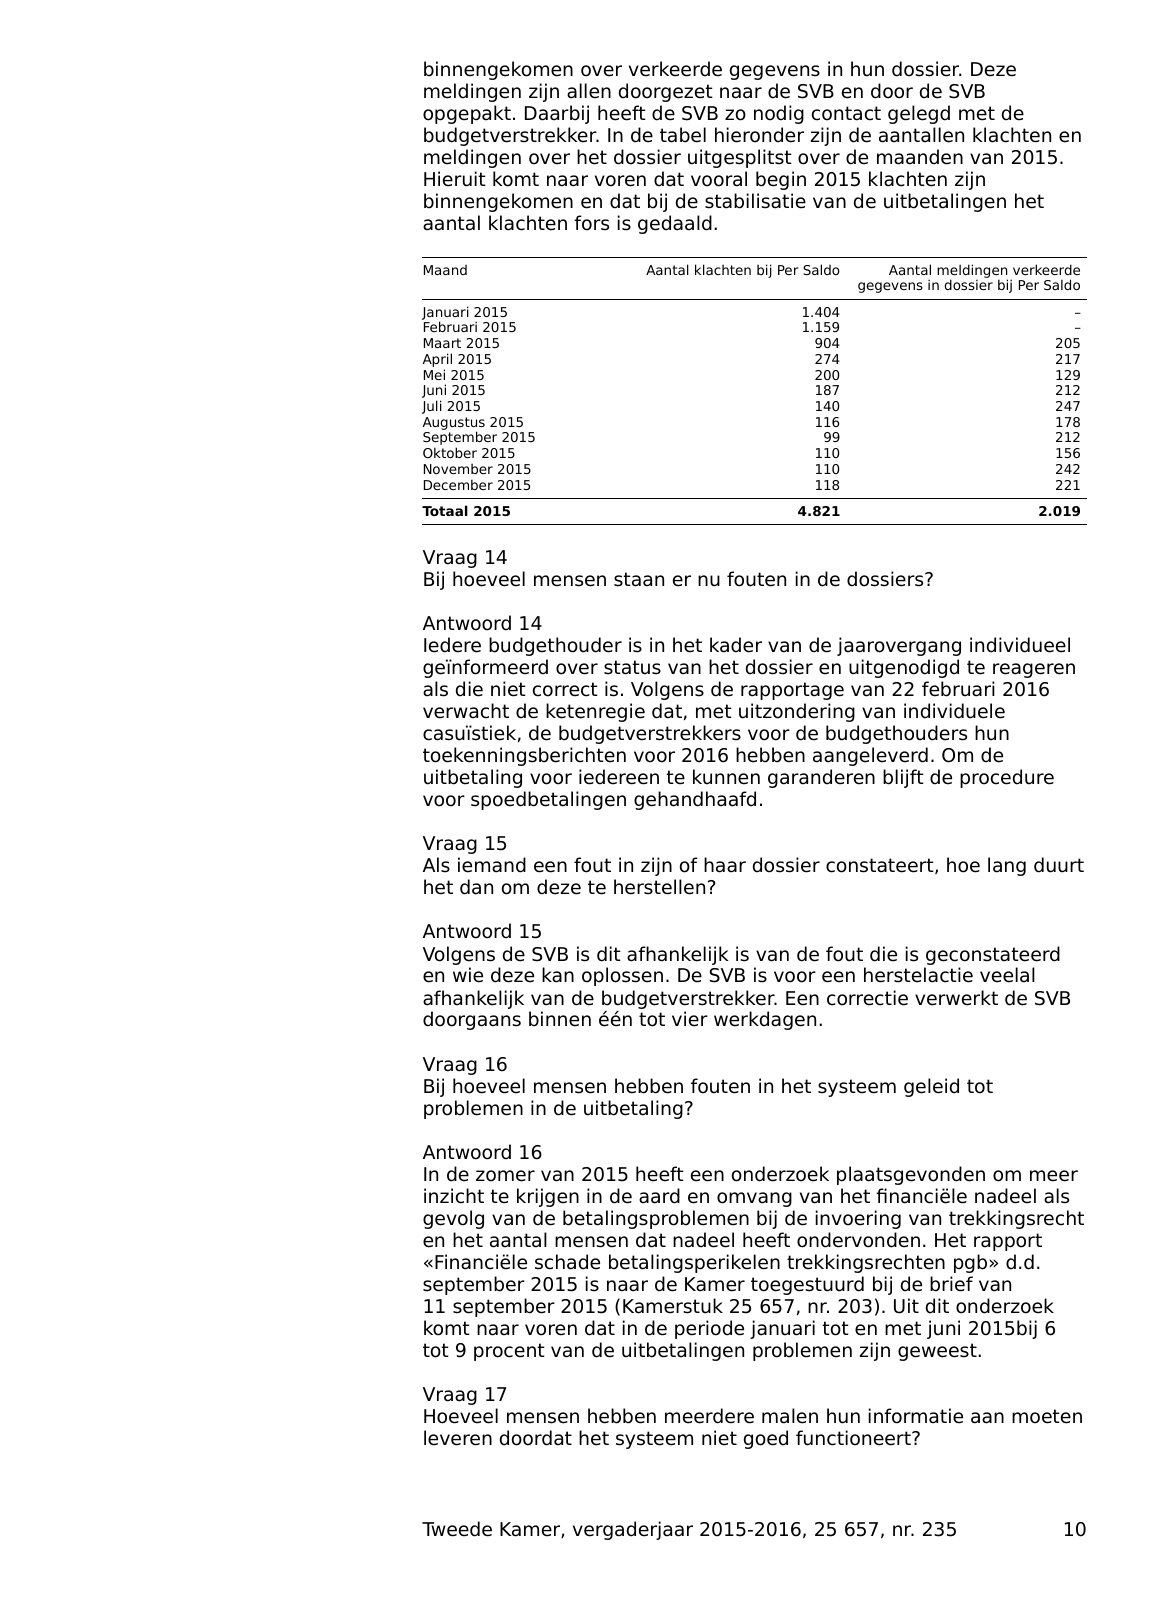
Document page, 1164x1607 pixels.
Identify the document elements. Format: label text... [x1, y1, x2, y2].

table_cell 99 [620, 430, 846, 446]
table_cell November 2015 [422, 462, 620, 477]
text Antwoord 15 [422, 921, 1087, 943]
text Vraag 14 [422, 547, 1087, 569]
table_cell 116 [620, 415, 846, 430]
text In de zomer van 2015 heeft een onderzoek plaatsgevonden om meer inzicht te krijgen in de aard en omvang van het financiële nadeel als gevolg van de betalingsproblemen bij de invoering van trekkingsrecht en het aantal mensen dat nadeel heeft ondervonden. Het rapport «Financiële schade betalingsperikelen trekkingsrechten pgb» d.d. september 2015 is naar de Kamer toegestuurd bij de brief van 11 september 2015 (Kamerstuk 25 657, nr. 203). Uit dit onderzoek komt naar voren dat in de periode januari tot en met juni 2015bij 6 tot 9 procent van de uitbetalingen problemen zijn geweest. [422, 1164, 1087, 1361]
text Hoeveel mensen hebben meerdere malen hun informatie aan moeten leveren doordat het systeem niet goed functioneert? [422, 1406, 1087, 1449]
table_cell Juni 2015 [422, 383, 620, 399]
table_cell Januari 2015 [422, 300, 620, 320]
text binnengekomen over verkeerde gegevens in hun dossier. Deze meldingen zijn allen doorgezet naar de SVB en door de SVB opgepakt. Daarbij heeft de SVB zo nodig contact gelegd met de budgetverstrekker. In de tabel hieronder zijn de aantallen klachten en meldingen over het dossier uitgesplitst over de maanden van 2015. Hieruit komt naar voren dat vooral begin 2015 klachten zijn binnengekomen en dat bij de stabilisatie van de uitbetalingen het aantal klachten fors is gedaald. [422, 59, 1087, 235]
text Antwoord 16 [422, 1142, 1087, 1164]
table_cell 1.159 [620, 320, 846, 336]
text Als iemand een fout in zijn of haar dossier constateert, hoe lang duurt het dan om deze te herstellen? [422, 855, 1087, 899]
table_cell 274 [620, 352, 846, 367]
table_cell September 2015 [422, 430, 620, 446]
table_cell 242 [846, 462, 1087, 477]
table_cell Mei 2015 [422, 367, 620, 383]
table_cell 187 [620, 383, 846, 399]
text Vraag 16 [422, 1053, 1087, 1076]
table_cell – [846, 320, 1087, 336]
table_cell 1.404 [620, 300, 846, 320]
text Vraag 17 [422, 1384, 1087, 1406]
table_cell 110 [620, 446, 846, 462]
table_cell 200 [620, 367, 846, 383]
table_cell Juli 2015 [422, 399, 620, 414]
text Iedere budgethouder is in het kader van de jaarovergang individueel geïnformeerd over status van het dossier en uitgenodigd te reageren als die niet correct is. Volgens de rapportage van 22 februari 2016 verwacht de ketenregie dat, met uitzondering van individuele casuïstiek, de budgetverstrekkers voor de budgethouders hun toekenningsberichten voor 2016 hebben aangeleverd. Om de uitbetaling voor iedereen te kunnen garanderen blijft de procedure voor spoedbetalingen gehandhaafd. [422, 635, 1087, 811]
table_cell 2.019 [846, 499, 1087, 524]
table_cell 205 [846, 336, 1087, 352]
table_cell Maart 2015 [422, 336, 620, 352]
table_header Aantal meldingen verkeerde gegevens in dossier bij Per Saldo [846, 258, 1087, 299]
table_cell 212 [846, 383, 1087, 399]
table_cell 140 [620, 399, 846, 414]
text Bij hoeveel mensen staan er nu fouten in de dossiers? [422, 569, 1087, 591]
text Volgens de SVB is dit afhankelijk is van de fout die is geconstateerd en wie deze kan oplossen. De SVB is voor een herstelactie veelal afhankelijk van de budgetverstrekker. Een correctie verwerkt de SVB doorgaans binnen één tot vier werkdagen. [422, 943, 1087, 1031]
table_cell 217 [846, 352, 1087, 367]
table_cell 118 [620, 478, 846, 498]
table_cell Totaal 2015 [422, 499, 620, 524]
table_cell April 2015 [422, 352, 620, 367]
table_header Aantal klachten bij Per Saldo [620, 258, 846, 299]
table_cell 178 [846, 415, 1087, 430]
table_cell 4.821 [620, 499, 846, 524]
table_cell 247 [846, 399, 1087, 414]
table_cell Augustus 2015 [422, 415, 620, 430]
table_cell 129 [846, 367, 1087, 383]
table_cell 904 [620, 336, 846, 352]
table_cell December 2015 [422, 478, 620, 498]
text Vraag 15 [422, 833, 1087, 855]
table_cell 212 [846, 430, 1087, 446]
table_cell – [846, 300, 1087, 320]
table_cell Oktober 2015 [422, 446, 620, 462]
table_cell Februari 2015 [422, 320, 620, 336]
table_header Maand [422, 258, 620, 299]
table_cell 156 [846, 446, 1087, 462]
text Antwoord 14 [422, 613, 1087, 635]
text Bij hoeveel mensen hebben fouten in het systeem geleid tot problemen in de uitbetaling? [422, 1076, 1087, 1119]
table_cell 110 [620, 462, 846, 477]
table_cell 221 [846, 478, 1087, 498]
